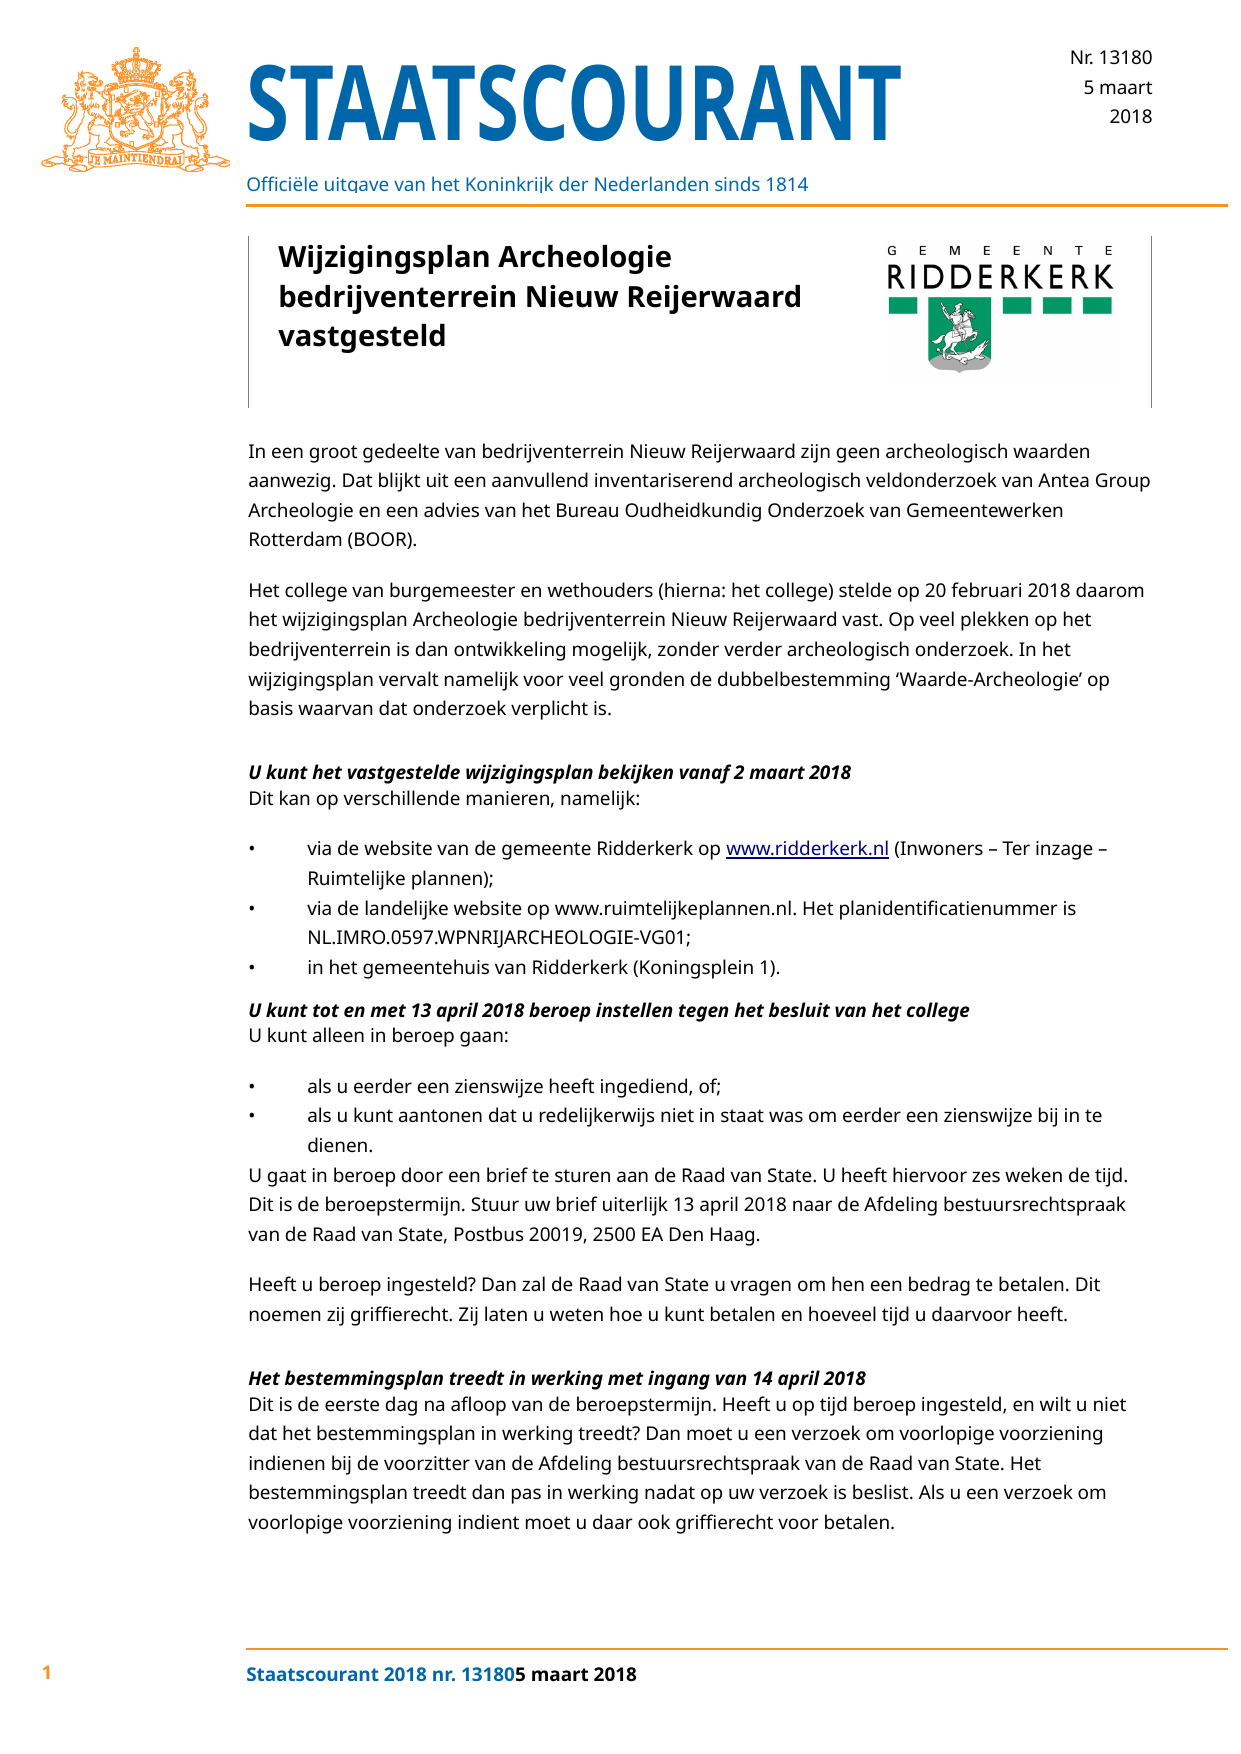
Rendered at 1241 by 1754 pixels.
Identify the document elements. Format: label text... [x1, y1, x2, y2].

text In een groot gedeelte van bedrijventerrein Nieuw Reijerwaard zijn geen archeologisch waarden aanwezig. Dat blijkt uit een aanvullend inventariserend archeologisch veldonderzoek van Antea Group Archeologie en een advies van het Bureau Oudheidkundig Onderzoek van Gemeentewerken Rotterdam (BOOR). [248, 438, 1152, 552]
text U kunt tot en met 13 april 2018 beroep instellen tegen het besluit van het college [248, 997, 1152, 1023]
text Heeft u beroep ingesteld? Dan zal de Raad van State u vragen om hen een bedrag te betalen. Dit noemen zij griffierecht. Zij laten u weten hoe u kunt betalen en hoeveel tijd u daarvoor heeft. [248, 1271, 1152, 1327]
table_header [850, 236, 1151, 408]
text Dit kan op verschillende manieren, namelijk: [248, 785, 1152, 811]
list via de website van de gemeente Ridderkerk op www.ridderkerk.nl (Inwoners – Ter inzage – Ruimtelijke plannen); [248, 836, 1152, 891]
list als u eerder een zienswijze heeft ingediend, of; [248, 1073, 1152, 1099]
table_header Wijzigingsplan Archeologie bedrijventerrein Nieuw Reijerwaard vastgesteld [249, 236, 850, 408]
text Het bestemmingsplan treedt in werking met ingang van 14 april 2018 [248, 1365, 1152, 1391]
text U kunt alleen in beroep gaan: [248, 1023, 1152, 1048]
list in het gemeentehuis van Ridderkerk (Koningsplein 1). [248, 954, 1152, 979]
text Dit is de eerste dag na afloop van de beroepstermijn. Heeft u op tijd beroep ingesteld, en wilt u niet dat het bestemmingsplan in werking treedt? Dan moet u een verzoek om voorlopige voorziening indienen bij de voorzitter van de Afdeling bestuursrechtspraak van de Raad van State. Het bestemmingsplan treedt dan pas in werking nadat op uw verzoek is beslist. Als u een verzoek om voorlopige voorziening indient moet u daar ook griffierecht voor betalen. [248, 1391, 1152, 1535]
text U kunt het vastgestelde wijzigingsplan bekijken vanaf 2 maart 2018 [248, 759, 1152, 785]
text Het college van burgemeester en wethouders (hierna: het college) stelde op 20 februari 2018 daarom het wijzigingsplan Archeologie bedrijventerrein Nieuw Reijerwaard vast. Op veel plekken op het bedrijventerrein is dan ontwikkeling mogelijk, zonder verder archeologisch onderzoek. In het wijzigingsplan vervalt namelijk voor veel gronden de dubbelbestemming ‘Waarde-Archeologie’ op basis waarvan dat onderzoek verplicht is. [248, 577, 1152, 721]
picture [41, 47, 231, 172]
list via de landelijke website op www.ruimtelijkeplannen.nl. Het planidentificatienummer is NL.IMRO.0597.WPNRIJARCHEOLOGIE-VG01; [248, 895, 1152, 950]
text U gaat in beroep door een brief te sturen aan de Raad van State. U heeft hiervoor zes weken de tijd. Dit is de beroepstermijn. Stuur uw brief uiterlijk 13 april 2018 naar de Afdeling bestuursrechtspraak van de Raad van State, Postbus 20019, 2500 EA Den Haag. [248, 1162, 1152, 1247]
picture [882, 236, 1119, 383]
list als u kunt aantonen dat u redelijkerwijs niet in staat was om eerder een zienswijze bij in te dienen. [248, 1103, 1152, 1158]
